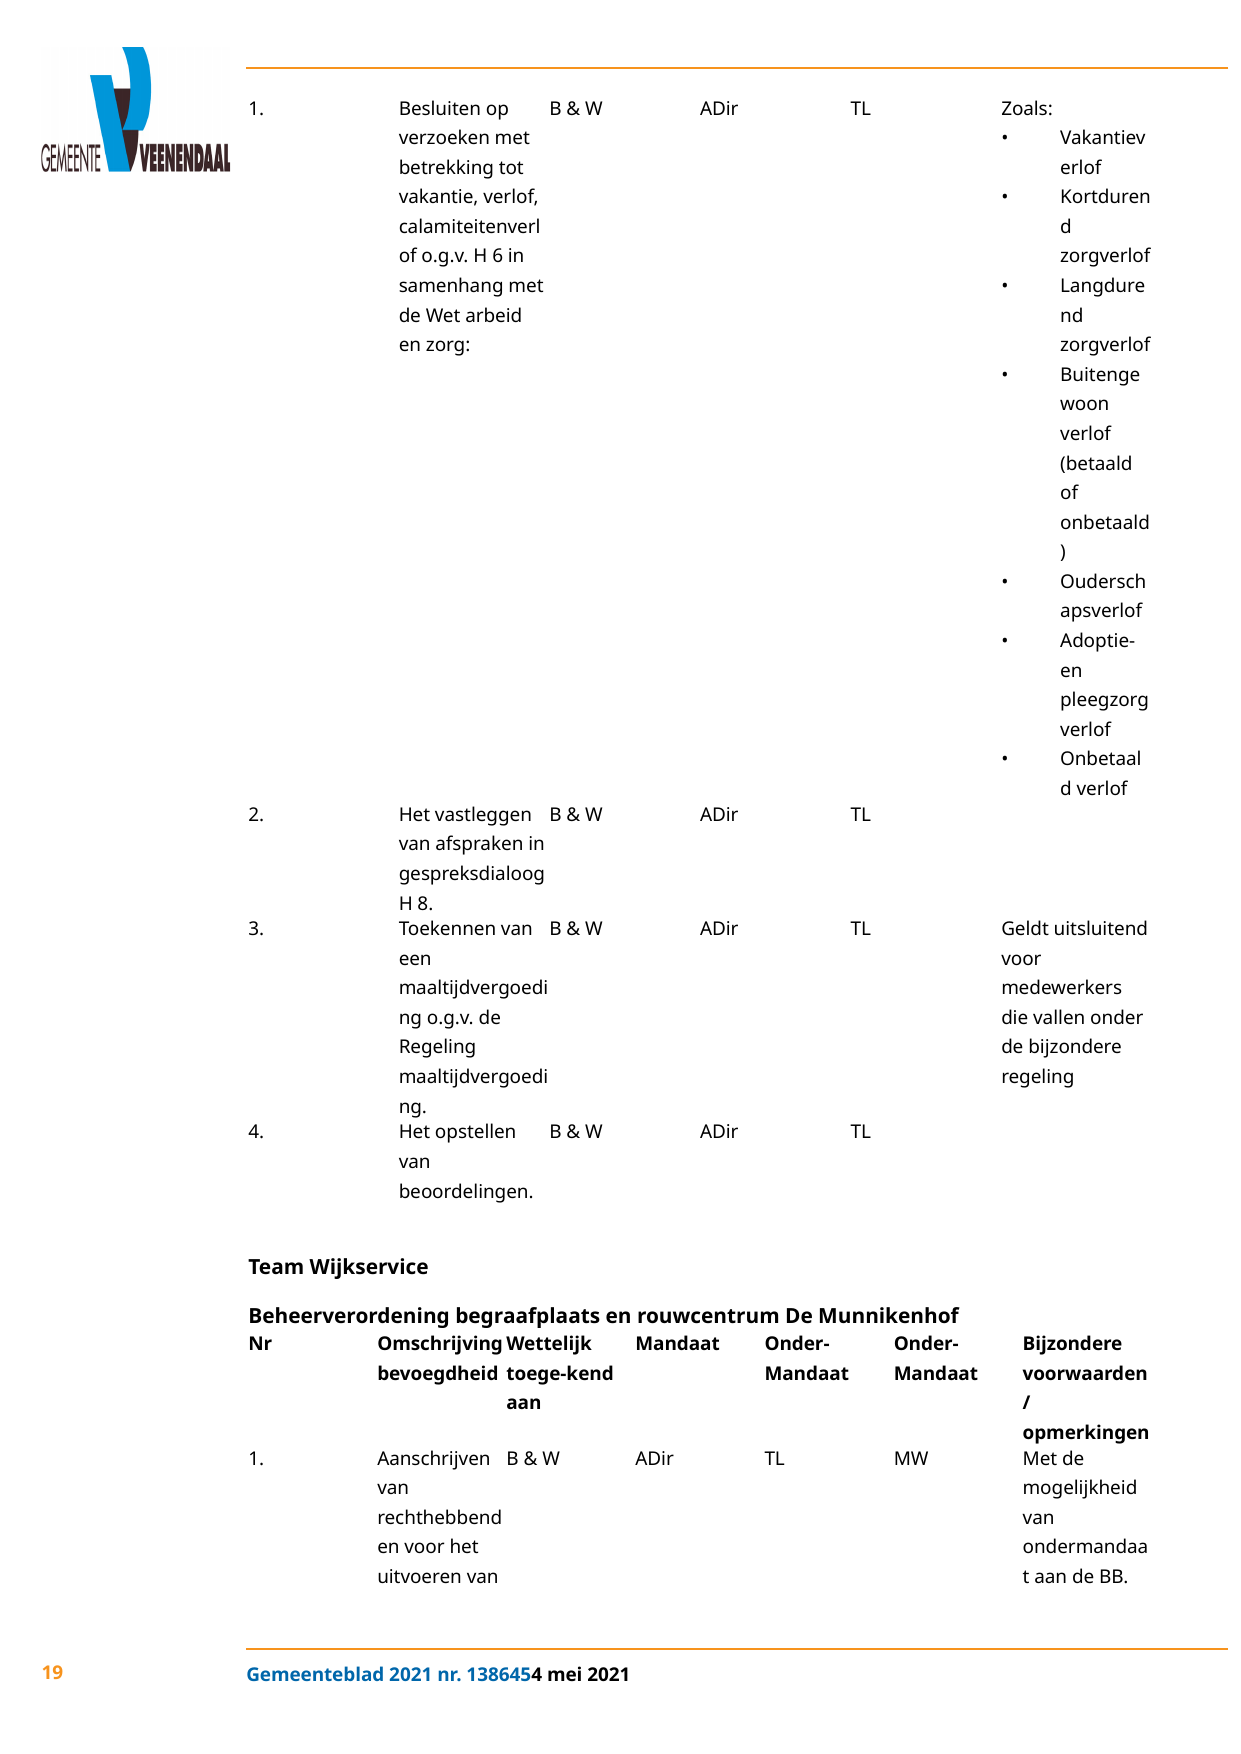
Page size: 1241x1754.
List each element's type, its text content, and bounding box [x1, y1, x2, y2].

table_cell ADir [635, 1445, 764, 1589]
text Team Wijkservice [248, 1252, 1152, 1281]
table_cell Besluiten op verzoeken met betrekking tot vakantie, verlof, calamiteitenverlof o.g.v. H 6 in samenhang met de Wet arbeid en zorg: [399, 95, 549, 801]
table_cell MW [894, 1445, 1022, 1589]
table_cell TL [850, 801, 1001, 915]
table_cell Toekennen van een maaltijdvergoeding o.g.v. de Regeling maaltijdvergoeding. [399, 915, 549, 1119]
table_cell B & W [549, 801, 700, 915]
table_header Omschrijving bevoegdheid [377, 1330, 506, 1445]
table_cell B & W [549, 915, 700, 1119]
table_cell TL [850, 915, 1001, 1119]
table_cell Het opstellen van beoordelingen. [399, 1119, 549, 1203]
table_cell Het vastleggen van afspraken in gespreksdialoog H 8. [399, 801, 549, 915]
table_cell ADir [700, 915, 850, 1119]
table_cell [248, 95, 398, 801]
table_header Nr [248, 1330, 377, 1445]
table_cell [1001, 1119, 1152, 1203]
table_cell [248, 801, 398, 915]
table_cell [248, 915, 398, 1119]
picture [123, 47, 231, 172]
table_header Onder- Mandaat [764, 1330, 893, 1445]
table_cell TL [850, 1119, 1001, 1203]
table_cell TL [850, 95, 1001, 801]
table_header Onder- Mandaat [894, 1330, 1022, 1445]
text Beheerverordening begraafplaats en rouwcentrum De Munnikenhof [248, 1302, 1152, 1330]
table_cell [1001, 801, 1152, 915]
table_header Bijzondere voorwaarden/ opmerkingen [1023, 1330, 1152, 1445]
table_cell B & W [549, 95, 700, 801]
table_cell ADir [700, 1119, 850, 1203]
table_cell Geldt uitsluitend voor medewerkers die vallen onder de bijzondere regeling [1001, 915, 1152, 1119]
table_cell TL [764, 1445, 893, 1589]
table_cell ADir [700, 801, 850, 915]
table_cell Aanschrijven van rechthebbenden voor het uitvoeren van [377, 1445, 506, 1589]
table_cell B & W [549, 1119, 700, 1203]
table_cell B & W [506, 1445, 635, 1589]
table_header Wettelijk toege-kend aan [506, 1330, 635, 1445]
picture [41, 47, 130, 172]
table_header Mandaat [635, 1330, 764, 1445]
table_cell ADir [700, 95, 850, 801]
table_cell Zoals: Vakantieverlof Kortdurend zorgverlof Langdurend zorgverlof Buitengewoon verlof (betaald of onbetaald) Ouderschapsverlof Adoptie- en pleegzorgverlof Onbetaald verlof [1001, 95, 1152, 801]
table_cell [248, 1119, 398, 1203]
table_cell Met de mogelijkheid van ondermandaat aan de BB. [1023, 1445, 1152, 1589]
table_cell [248, 1445, 377, 1589]
